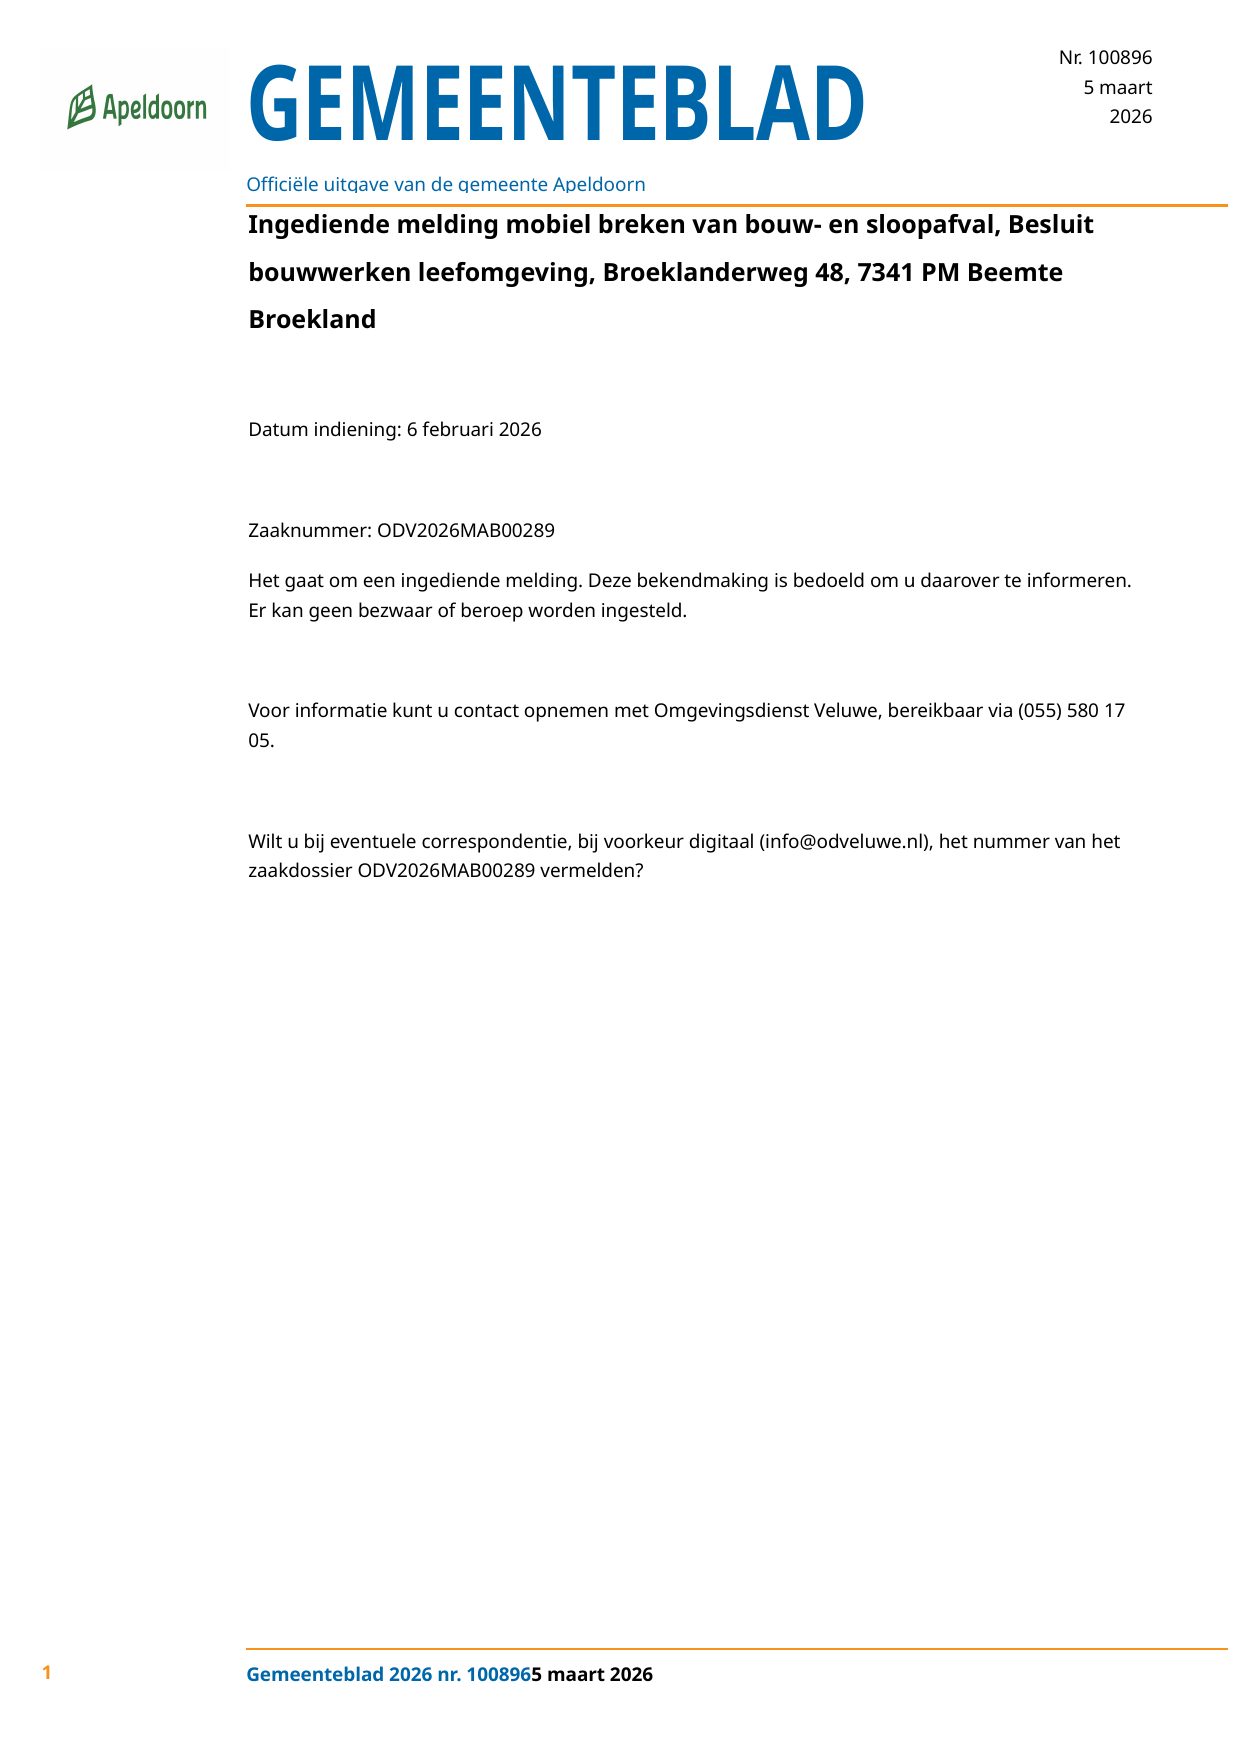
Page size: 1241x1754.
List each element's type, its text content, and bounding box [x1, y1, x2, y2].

text Wilt u bij eventuele correspondentie, bij voorkeur digitaal (info@odveluwe.nl), het nummer van het zaakdossier ODV2026MAB00289 vermelden? [248, 828, 1152, 883]
text Het gaat om een ingediende melding. Deze bekendmaking is bedoeld om u daarover te informeren. Er kan geen bezwaar of beroep worden ingesteld. [248, 567, 1152, 622]
text Voor informatie kunt u contact opnemen met Omgevingsdienst Veluwe, bereikbaar via (055) 580 17 05. [248, 698, 1152, 753]
text Datum indiening: 6 februari 2026 [248, 416, 1152, 442]
text Ingediende melding mobiel breken van bouw- en sloopafval, Besluit bouwwerken leefomgeving, Broeklanderweg 48, 7341 PM Beemte Broekland [248, 207, 1152, 336]
picture [41, 47, 231, 172]
text Zaaknummer: ODV2026MAB00289 [248, 517, 1152, 542]
